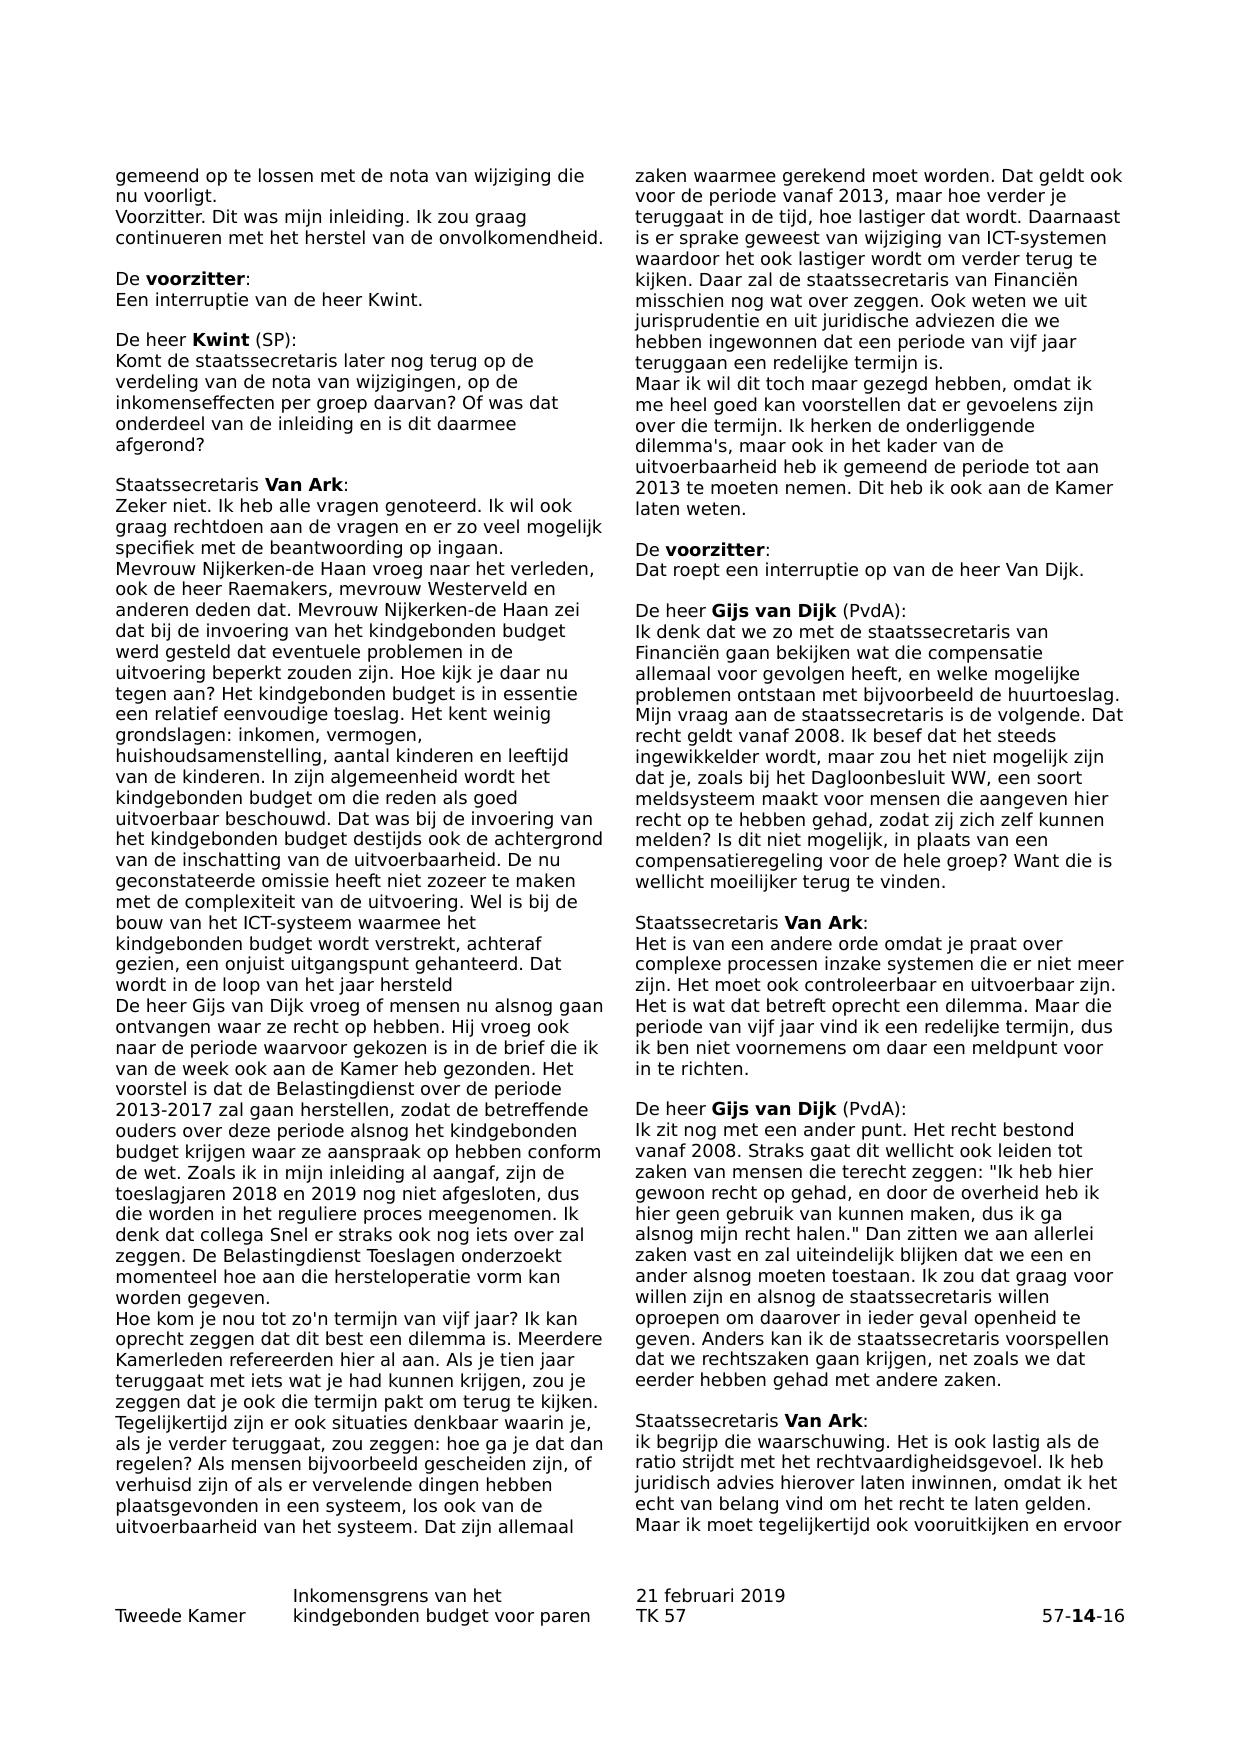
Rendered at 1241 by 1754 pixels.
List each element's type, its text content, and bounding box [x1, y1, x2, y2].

text Mevrouw Nijkerken-de Haan vroeg naar het verleden, ook de heer Raemakers, mevrouw Westerveld en anderen deden dat. Mevrouw Nijkerken-de Haan zei dat bij de invoering van het kindgebonden budget werd gesteld dat eventuele problemen in de uitvoering beperkt zouden zijn. Hoe kijk je daar nu tegen aan? Het kindgebonden budget is in essentie een relatief eenvoudige toeslag. Het kent weinig grondslagen: inkomen, vermogen, huishoudsamenstelling, aantal kinderen en leeftijd van de kinderen. In zijn algemeenheid wordt het kindgebonden budget om die reden als goed uitvoerbaar beschouwd. Dat was bij de invoering van het kindgebonden budget destijds ook de achtergrond van de inschatting van de uitvoerbaarheid. De nu geconstateerde omissie heeft niet zozeer te maken met de complexiteit van de uitvoering. Wel is bij de bouw van het ICT-systeem waarmee het kindgebonden budget wordt verstrekt, achteraf gezien, een onjuist uitgangspunt gehanteerd. Dat wordt in de loop van het jaar hersteld [115, 558, 605, 996]
text Hoe kom je nou tot zo'n termijn van vijf jaar? Ik kan oprecht zeggen dat dit best een dilemma is. Meerdere Kamerleden refereerden hier al aan. Als je tien jaar teruggaat met iets wat je had kunnen krijgen, zou je zeggen dat je ook die termijn pakt om terug te kijken. Tegelijkertijd zijn er ook situaties denkbaar waarin je, als je verder teruggaat, zou zeggen: hoe ga je dat dan regelen? Als mensen bijvoorbeeld gescheiden zijn, of verhuisd zijn of als er vervelende dingen hebben plaatsgevonden in een systeem, los ook van de uitvoerbaarheid van het systeem. Dat zijn allemaal [115, 1308, 605, 1537]
text zaken waarmee gerekend moet worden. Dat geldt ook voor de periode vanaf 2013, maar hoe verder je teruggaat in de tijd, hoe lastiger dat wordt. Daarnaast is er sprake geweest van wijziging van ICT-systemen waardoor het ook lastiger wordt om verder terug te kijken. Daar zal de staatssecretaris van Financiën misschien nog wat over zeggen. Ook weten we uit jurisprudentie en uit juridische adviezen die we hebben ingewonnen dat een periode van vijf jaar teruggaan een redelijke termijn is. [635, 165, 1125, 374]
text De voorzitter: [635, 539, 1125, 560]
text gemeend op te lossen met de nota van wijziging die nu voorligt. [115, 165, 605, 207]
text Komt de staatssecretaris later nog terug op de verdeling van de nota van wijzigingen, op de inkomenseffecten per groep daarvan? Of was dat onderdeel van de inleiding en is dit daarmee afgerond? [115, 351, 605, 455]
text De heer Gijs van Dijk (PvdA): [635, 1099, 1125, 1120]
text De heer Gijs van Dijk vroeg of mensen nu alsnog gaan ontvangen waar ze recht op hebben. Hij vroeg ook naar de periode waarvoor gekozen is in de brief die ik van de week ook aan de Kamer heb gezonden. Het voorstel is dat de Belastingdienst over de periode 2013-2017 zal gaan herstellen, zodat de betreffende ouders over deze periode alsnog het kindgebonden budget krijgen waar ze aanspraak op hebben conform de wet. Zoals ik in mijn inleiding al aangaf, zijn de toeslagjaren 2018 en 2019 nog niet afgesloten, dus die worden in het reguliere proces meegenomen. Ik denk dat collega Snel er straks ook nog iets over zal zeggen. De Belastingdienst Toeslagen onderzoekt momenteel hoe aan die hersteloperatie vorm kan worden gegeven. [115, 996, 605, 1308]
text Het is van een andere orde omdat je praat over complexe processen inzake systemen die er niet meer zijn. Het moet ook controleerbaar en uitvoerbaar zijn. Het is wat dat betreft oprecht een dilemma. Maar die periode van vijf jaar vind ik een redelijke termijn, dus ik ben niet voornemens om daar een meldpunt voor in te richten. [635, 933, 1125, 1079]
text Staatssecretaris Van Ark: [635, 1411, 1125, 1431]
text Ik zit nog met een ander punt. Het recht bestond vanaf 2008. Straks gaat dit wellicht ook leiden tot zaken van mensen die terecht zeggen: "Ik heb hier gewoon recht op gehad, en door de overheid heb ik hier geen gebruik van kunnen maken, dus ik ga alsnog mijn recht halen." Dan zitten we aan allerlei zaken vast en zal uiteindelijk blijken dat we een en ander alsnog moeten toestaan. Ik zou dat graag voor willen zijn en alsnog de staatssecretaris willen oproepen om daarover in ieder geval openheid te geven. Anders kan ik de staatssecretaris voorspellen dat we rechtszaken gaan krijgen, net zoals we dat eerder hebben gehad met andere zaken. [635, 1120, 1125, 1391]
text De heer Gijs van Dijk (PvdA): [635, 601, 1125, 622]
text Staatssecretaris Van Ark: [635, 913, 1125, 933]
text Voorzitter. Dit was mijn inleiding. Ik zou graag continueren met het herstel van de onvolkomendheid. [115, 207, 605, 249]
text Maar ik wil dit toch maar gezegd hebben, omdat ik me heel goed kan voorstellen dat er gevoelens zijn over die termijn. Ik herken de onderliggende dilemma's, maar ook in het kader van de uitvoerbaarheid heb ik gemeend de periode tot aan 2013 te moeten nemen. Dit heb ik ook aan de Kamer laten weten. [635, 374, 1125, 519]
text Een interruptie van de heer Kwint. [115, 289, 605, 310]
text ik begrijp die waarschuwing. Het is ook lastig als de ratio strijdt met het rechtvaardigheidsgevoel. Ik heb juridisch advies hierover laten inwinnen, omdat ik het echt van belang vind om het recht te laten gelden. Maar ik moet tegelijkertijd ook vooruitkijken en ervoor [635, 1431, 1125, 1536]
text De heer Kwint (SP): [115, 330, 605, 351]
text Ik denk dat we zo met de staatssecretaris van Financiën gaan bekijken wat die compensatie allemaal voor gevolgen heeft, en welke mogelijke problemen ontstaan met bijvoorbeeld de huurtoeslag. Mijn vraag aan de staatssecretaris is de volgende. Dat recht geldt vanaf 2008. Ik besef dat het steeds ingewikkelder wordt, maar zou het niet mogelijk zijn dat je, zoals bij het Dagloonbesluit WW, een soort meldsysteem maakt voor mensen die aangeven hier recht op te hebben gehad, zodat zij zich zelf kunnen melden? Is dit niet mogelijk, in plaats van een compensatieregeling voor de hele groep? Want die is wellicht moeilijker terug te vinden. [635, 622, 1125, 893]
text Zeker niet. Ik heb alle vragen genoteerd. Ik wil ook graag rechtdoen aan de vragen en er zo veel mogelijk specifiek met de beantwoording op ingaan. [115, 496, 605, 558]
text Dat roept een interruptie op van de heer Van Dijk. [635, 560, 1125, 581]
text De voorzitter: [115, 269, 605, 289]
text Staatssecretaris Van Ark: [115, 475, 605, 496]
